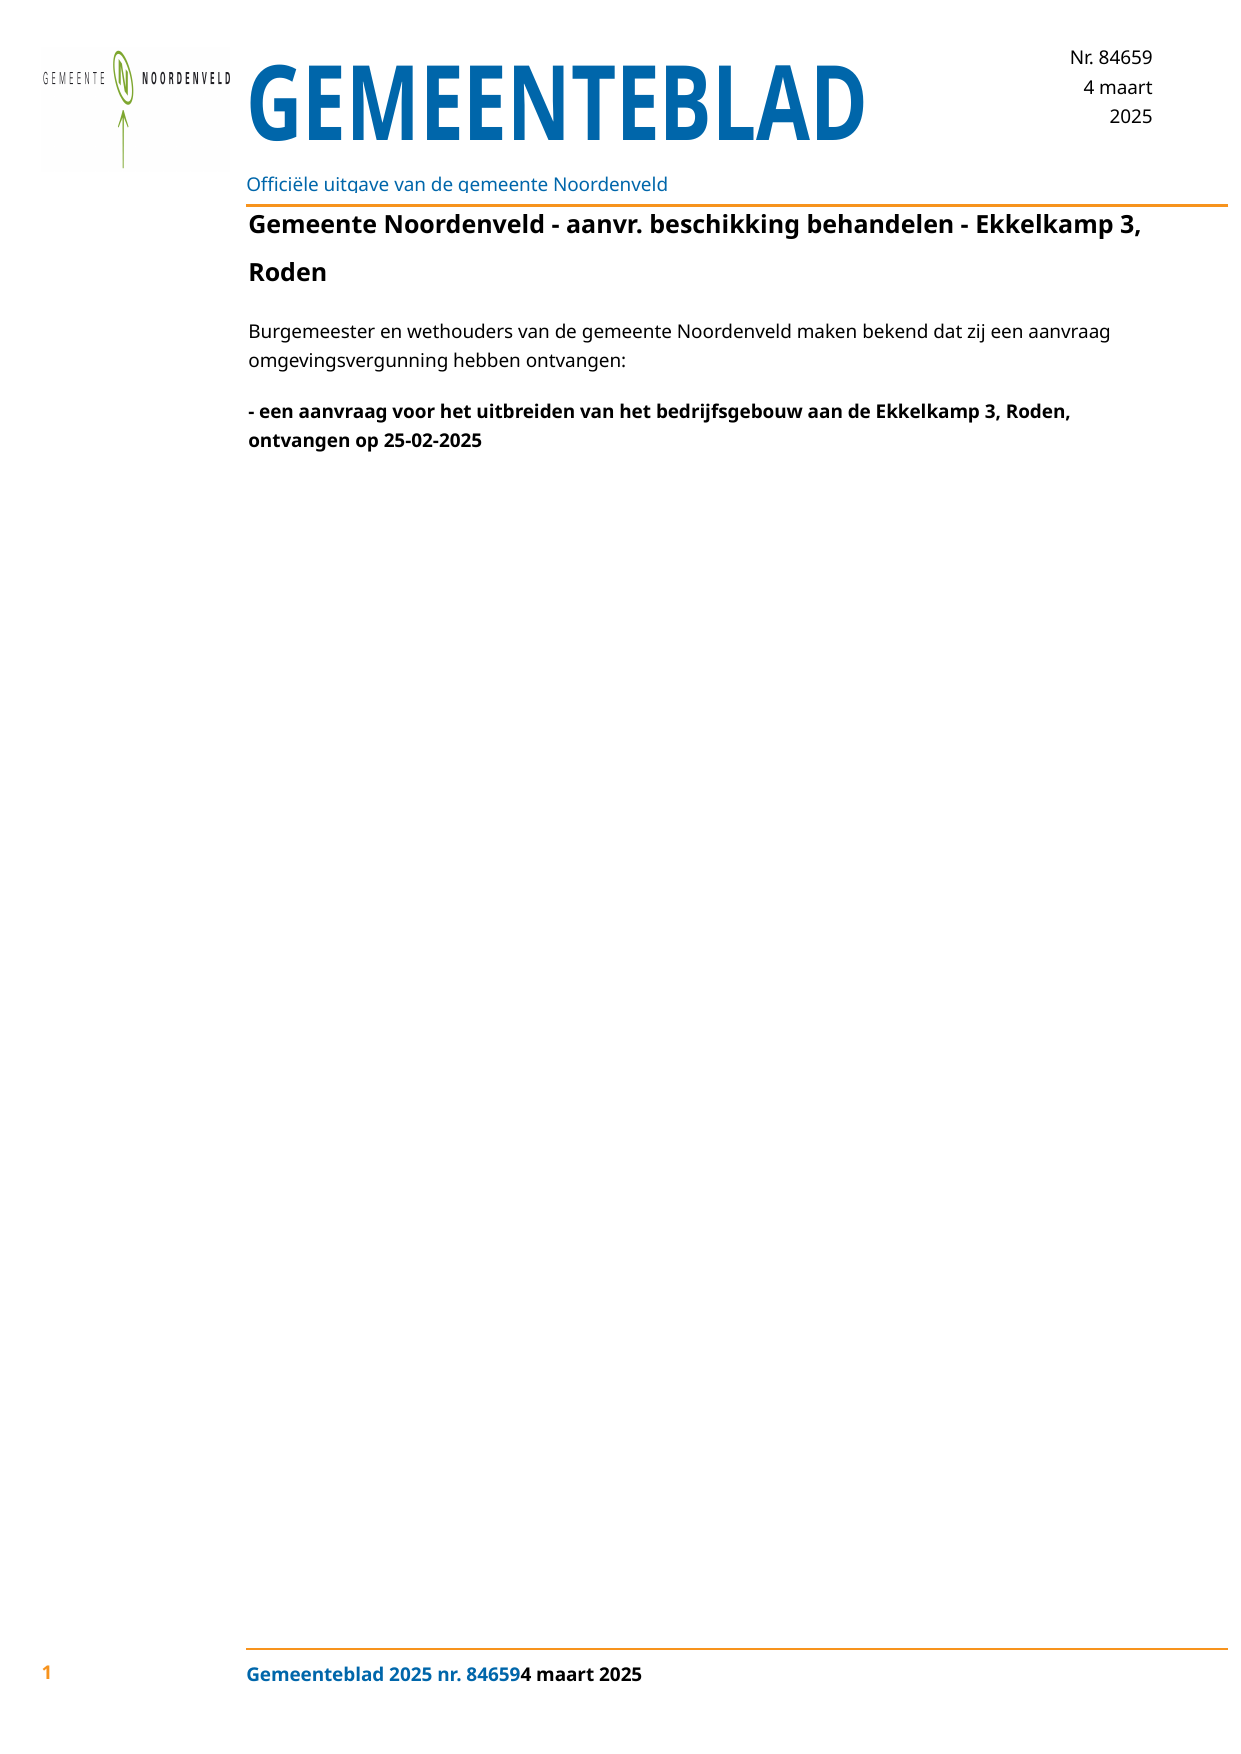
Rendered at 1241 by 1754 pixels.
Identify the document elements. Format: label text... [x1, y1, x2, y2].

text Gemeente Noordenveld - aanvr. beschikking behandelen - Ekkelkamp 3, Roden [248, 207, 1152, 288]
text - een aanvraag voor het uitbreiden van het bedrijfsgebouw aan de Ekkelkamp 3, Roden, ontvangen op 25-02-2025 [248, 398, 1152, 453]
picture [41, 47, 231, 172]
text Burgemeester en wethouders van de gemeente Noordenveld maken bekend dat zij een aanvraag omgevingsvergunning hebben ontvangen: [248, 318, 1152, 373]
